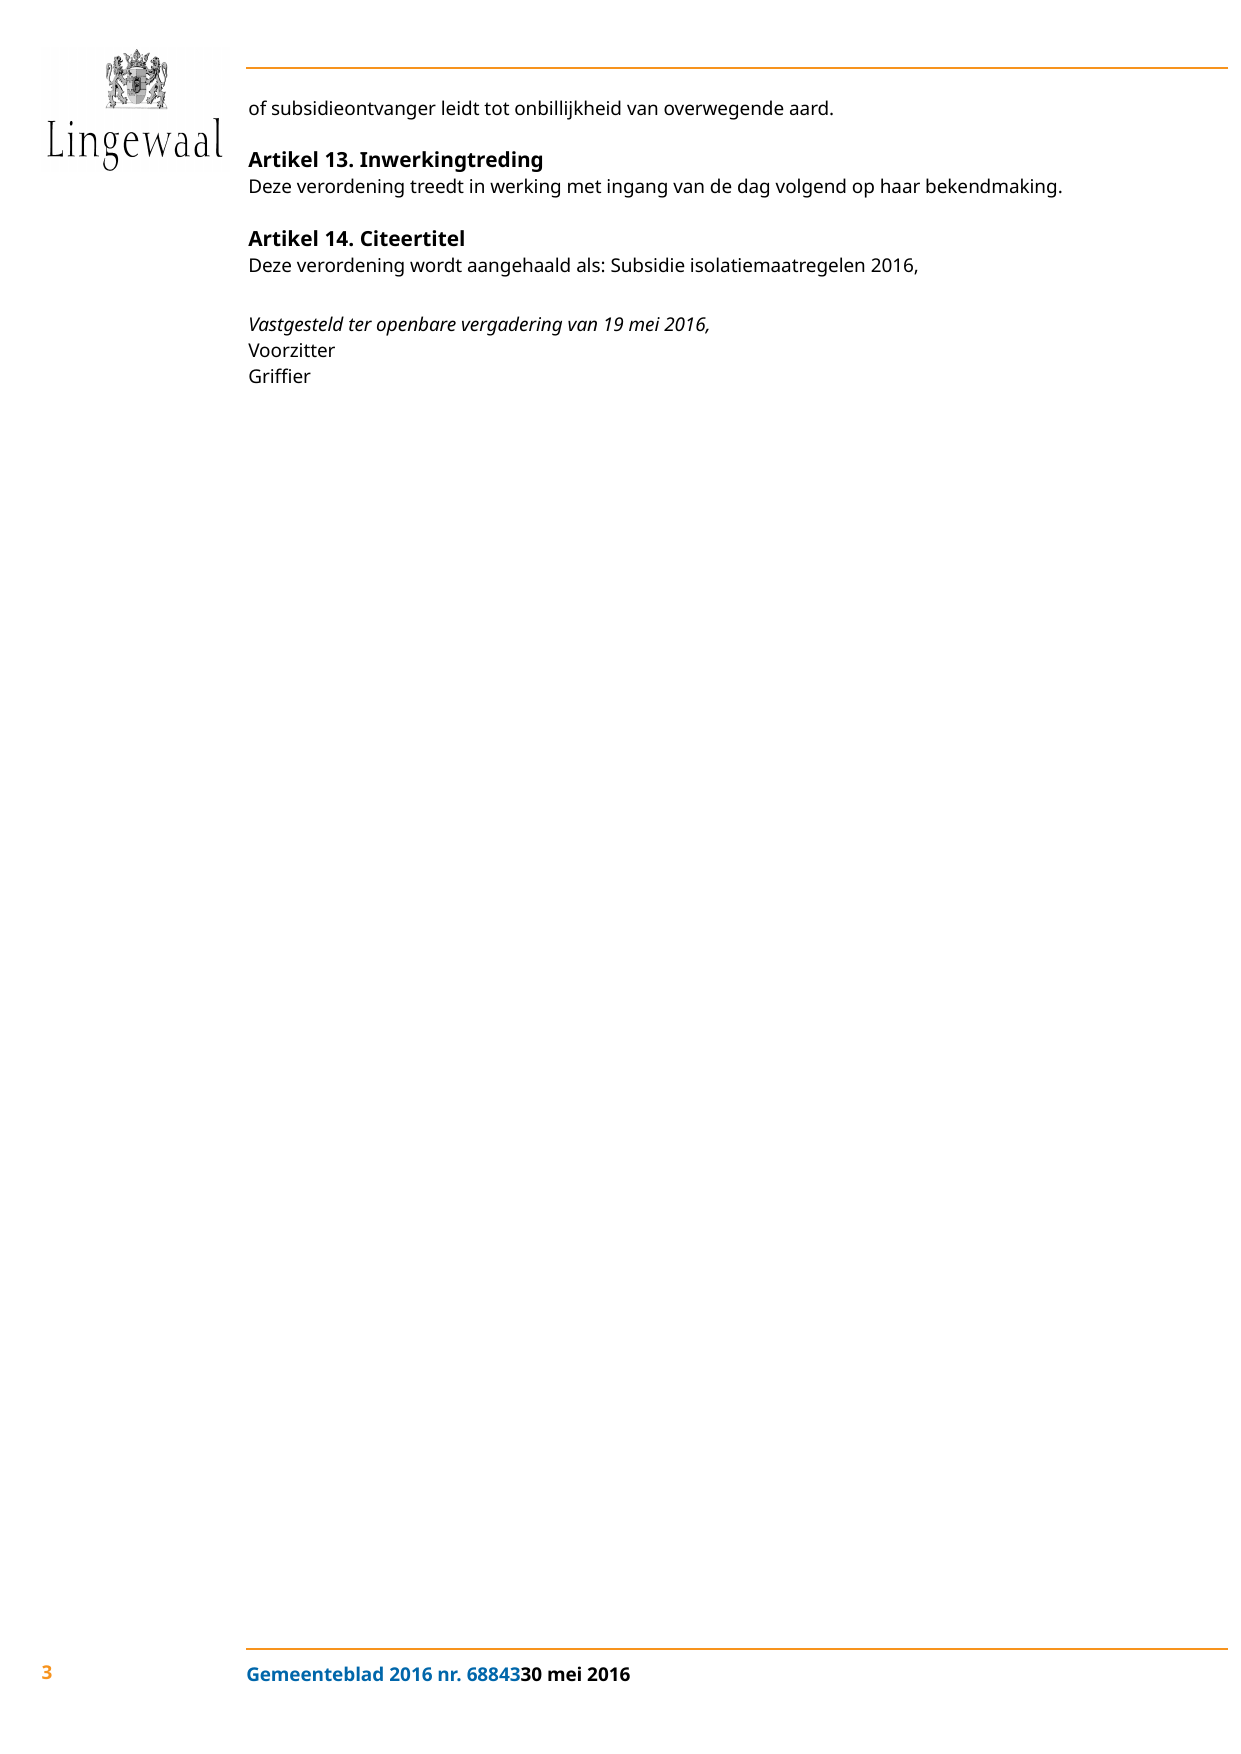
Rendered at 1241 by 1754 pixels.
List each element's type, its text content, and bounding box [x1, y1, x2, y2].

text of subsidieontvanger leidt tot onbillijkheid van overwegende aard. [248, 95, 1152, 121]
text Vastgesteld ter openbare vergadering van 19 mei 2016, [248, 312, 1152, 337]
picture [41, 47, 231, 172]
text Deze verordening wordt aangehaald als: Subsidie isolatiemaatregelen 2016, [248, 252, 1152, 278]
text Griffier [248, 363, 1152, 389]
text Artikel 14. Citeertitel [248, 224, 1152, 252]
text Artikel 13. Inwerkingtreding [248, 145, 1152, 174]
text Deze verordening treedt in werking met ingang van de dag volgend op haar bekendmaking. [248, 174, 1152, 199]
text Voorzitter [248, 337, 1152, 363]
